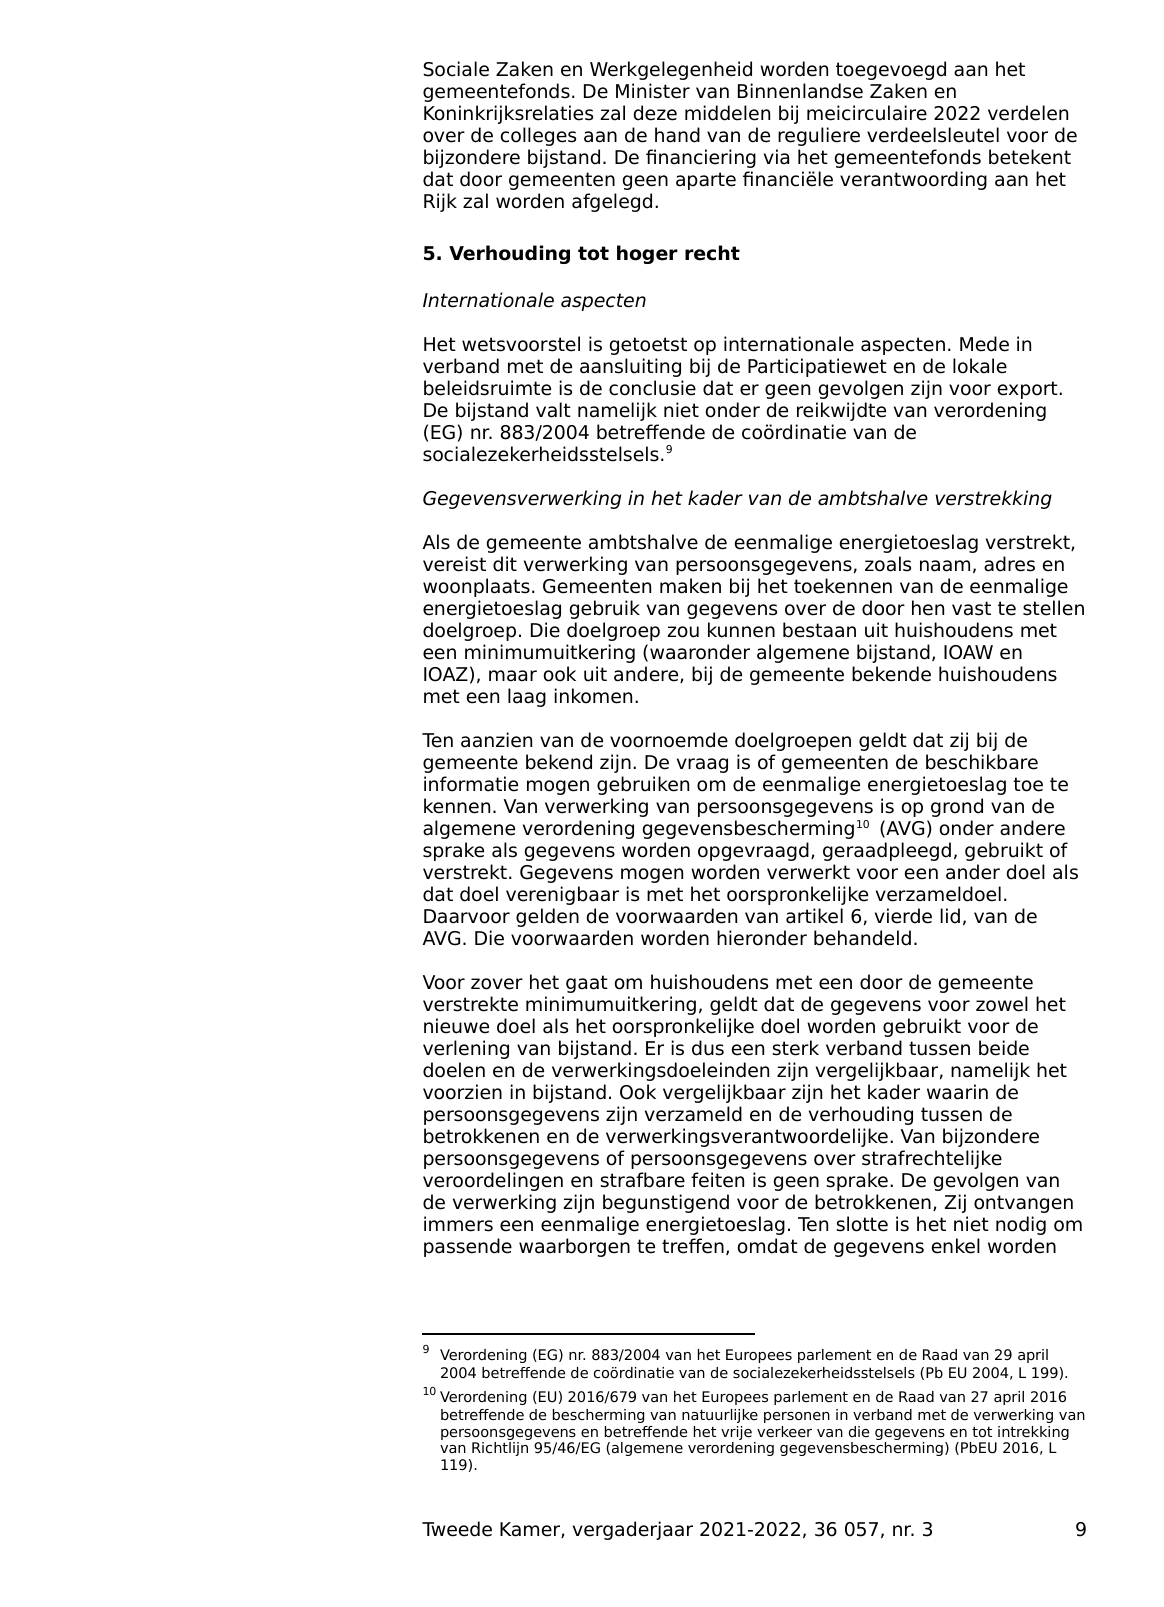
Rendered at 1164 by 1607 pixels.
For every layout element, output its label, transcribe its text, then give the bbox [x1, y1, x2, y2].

text Als de gemeente ambtshalve de eenmalige energietoeslag verstrekt, vereist dit verwerking van persoonsgegevens, zoals naam, adres en woonplaats. Gemeenten maken bij het toekennen van de eenmalige energietoeslag gebruik van gegevens over de door hen vast te stellen doelgroep. Die doelgroep zou kunnen bestaan uit huishoudens met een minimumuitkering (waaronder algemene bijstand, IOAW en IOAZ), maar ook uit andere, bij de gemeente bekende huishoudens met een laag inkomen. [422, 532, 1087, 708]
subtitle Internationale aspecten [422, 290, 1087, 312]
text Voor zover het gaat om huishoudens met een door de gemeente verstrekte minimumuitkering, geldt dat de gegevens voor zowel het nieuwe doel als het oorspronkelijke doel worden gebruikt voor de verlening van bijstand. Er is dus een sterk verband tussen beide doelen en de verwerkingsdoeleinden zijn vergelijkbaar, namelijk het voorzien in bijstand. Ook vergelijkbaar zijn het kader waarin de persoonsgegevens zijn verzameld en de verhouding tussen de betrokkenen en de verwerkingsverantwoordelijke. Van bijzondere persoonsgegevens of persoonsgegevens over strafrechtelijke veroordelingen en strafbare feiten is geen sprake. De gevolgen van de verwerking zijn begunstigend voor de betrokkenen, Zij ontvangen immers een eenmalige energietoeslag. Ten slotte is het niet nodig om passende waarborgen te treffen, omdat de gegevens enkel worden [422, 972, 1087, 1258]
text Sociale Zaken en Werkgelegenheid worden toegevoegd aan het gemeentefonds. De Minister van Binnenlandse Zaken en Koninkrijksrelaties zal deze middelen bij meicirculaire 2022 verdelen over de colleges aan de hand van de reguliere verdeelsleutel voor de bijzondere bijstand. De financiering via het gemeentefonds betekent dat door gemeenten geen aparte financiële verantwoording aan het Rijk zal worden afgelegd. [422, 59, 1087, 213]
text Verordening (EU) 2016/679 van het Europees parlement en de Raad van 27 april 2016 betreffende de bescherming van natuurlijke personen in verband met de verwerking van persoonsgegevens en betreffende het vrije verkeer van die gegevens en tot intrekking van Richtlijn 95/46/EG (algemene verordening gegevensbescherming) (PbEU 2016, L 119). [422, 1385, 1087, 1474]
text Ten aanzien van de voornoemde doelgroepen geldt dat zij bij de gemeente bekend zijn. De vraag is of gemeenten de beschikbare informatie mogen gebruiken om de eenmalige energietoeslag toe te kennen. Van verwerking van persoonsgegevens is op grond van de algemene verordening gegevensbescherming (AVG) onder andere sprake als gegevens worden opgevraagd, geraadpleegd, gebruikt of verstrekt. Gegevens mogen worden verwerkt voor een ander doel als dat doel verenigbaar is met het oorspronkelijke verzameldoel. Daarvoor gelden de voorwaarden van artikel 6, vierde lid, van de AVG. Die voorwaarden worden hieronder behandeld. [422, 730, 1087, 950]
text Verordening (EG) nr. 883/2004 van het Europees parlement en de Raad van 29 april 2004 betreffende de coördinatie van de socialezekerheidsstelsels (Pb EU 2004, L 199). [422, 1343, 1087, 1382]
subtitle 5. Verhouding tot hoger recht [422, 243, 1087, 265]
subtitle Gegevensverwerking in het kader van de ambtshalve verstrekking [422, 488, 1087, 510]
text Het wetsvoorstel is getoetst op internationale aspecten. Mede in verband met de aansluiting bij de Participatiewet en de lokale beleidsruimte is de conclusie dat er geen gevolgen zijn voor export. De bijstand valt namelijk niet onder de reikwijdte van verordening (EG) nr. 883/2004 betreffende de coördinatie van de socialezekerheidsstelsels. [422, 334, 1087, 466]
